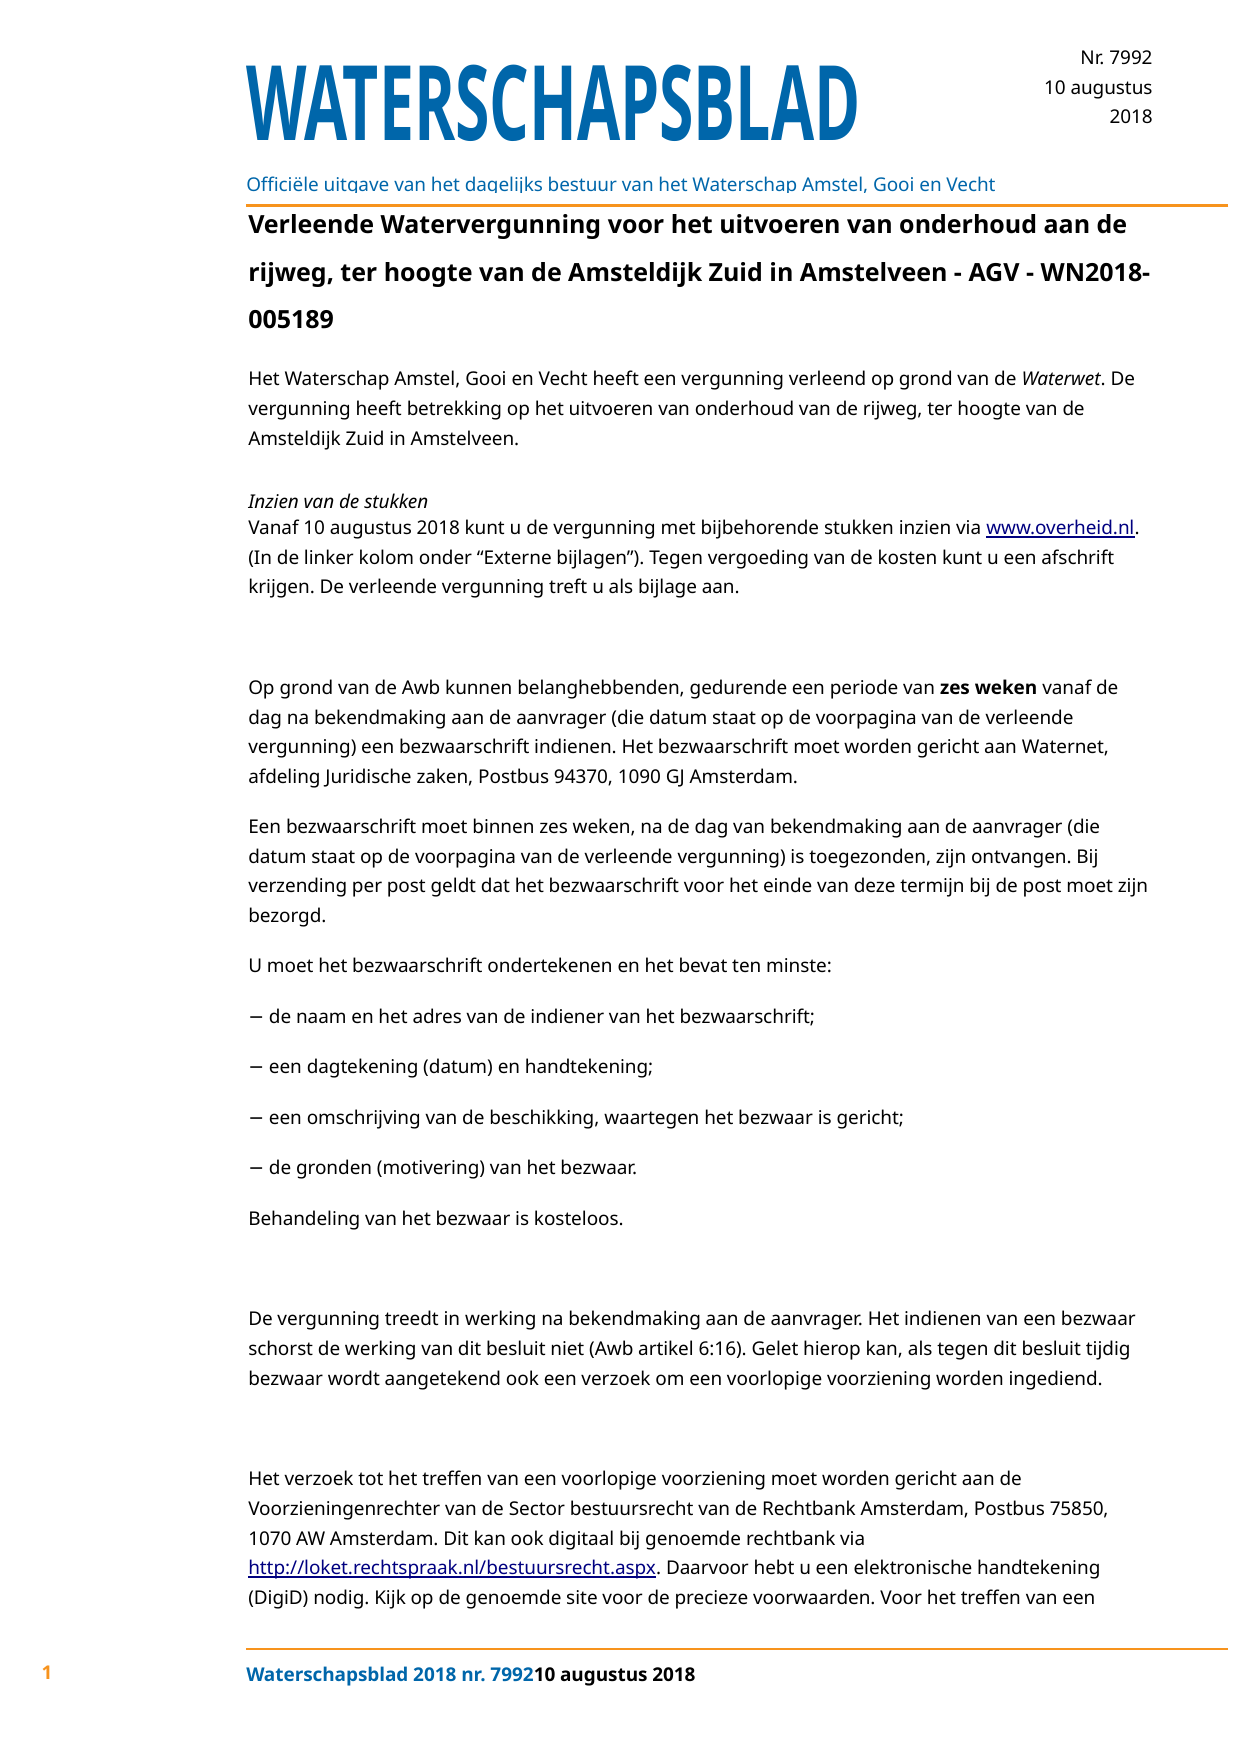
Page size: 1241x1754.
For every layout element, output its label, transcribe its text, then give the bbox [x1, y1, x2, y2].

text Inzien van de stukken [248, 489, 1152, 514]
text Op grond van de Awb kunnen belanghebbenden, gedurende een periode van zes weken vanaf de dag na bekendmaking aan de aanvrager (die datum staat op de voorpagina van de verleende vergunning) een bezwaarschrift indienen. Het bezwaarschrift moet worden gericht aan Waternet, afdeling Juridische zaken, Postbus 94370, 1090 GJ Amsterdam. [248, 674, 1152, 789]
text − een omschrijving van de beschikking, waartegen het bezwaar is gericht; [248, 1104, 1152, 1130]
text − de gronden (motivering) van het bezwaar. [248, 1154, 1152, 1180]
text Vanaf 10 augustus 2018 kunt u de vergunning met bijbehorende stukken inzien via www.overheid.nl. (In de linker kolom onder “Externe bijlagen”). Tegen vergoeding van de kosten kunt u een afschrift krijgen. De verleende vergunning treft u als bijlage aan. [248, 514, 1152, 599]
text Een bezwaarschrift moet binnen zes weken, na de dag van bekendmaking aan de aanvrager (die datum staat op de voorpagina van de verleende vergunning) is toegezonden, zijn ontvangen. Bij verzending per post geldt dat het bezwaarschrift voor het einde van deze termijn bij de post moet zijn bezorgd. [248, 813, 1152, 928]
picture [41, 47, 231, 172]
text De vergunning treedt in werking na bekendmaking aan de aanvrager. Het indienen van een bezwaar schorst de werking van dit besluit niet (Awb artikel 6:16). Gelet hierop kan, als tegen dit besluit tijdig bezwaar wordt aangetekend ook een verzoek om een voorlopige voorziening worden ingediend. [248, 1306, 1152, 1391]
text Het verzoek tot het treffen van een voorlopige voorziening moet worden gericht aan de Voorzieningenrechter van de Sector bestuursrecht van de Rechtbank Amsterdam, Postbus 75850, 1070 AW Amsterdam. Dit kan ook digitaal bij genoemde rechtbank via http://loket.rechtspraak.nl/bestuursrecht.aspx. Daarvoor hebt u een elektronische handtekening (DigiD) nodig. Kijk op de genoemde site voor de precieze voorwaarden. Voor het treffen van een [248, 1466, 1152, 1610]
text − een dagtekening (datum) en handtekening; [248, 1053, 1152, 1079]
text − de naam en het adres van de indiener van het bezwaarschrift; [248, 1003, 1152, 1029]
text Behandeling van het bezwaar is kosteloos. [248, 1205, 1152, 1231]
text U moet het bezwaarschrift ondertekenen en het bevat ten minste: [248, 953, 1152, 978]
text Verleende Watervergunning voor het uitvoeren van onderhoud aan de rijweg, ter hoogte van de Amsteldijk Zuid in Amstelveen - AGV - WN2018-005189 [248, 207, 1152, 336]
text Het Waterschap Amstel, Gooi en Vecht heeft een vergunning verleend op grond van de Waterwet. De vergunning heeft betrekking op het uitvoeren van onderhoud van de rijweg, ter hoogte van de Amsteldijk Zuid in Amstelveen. [248, 366, 1152, 450]
